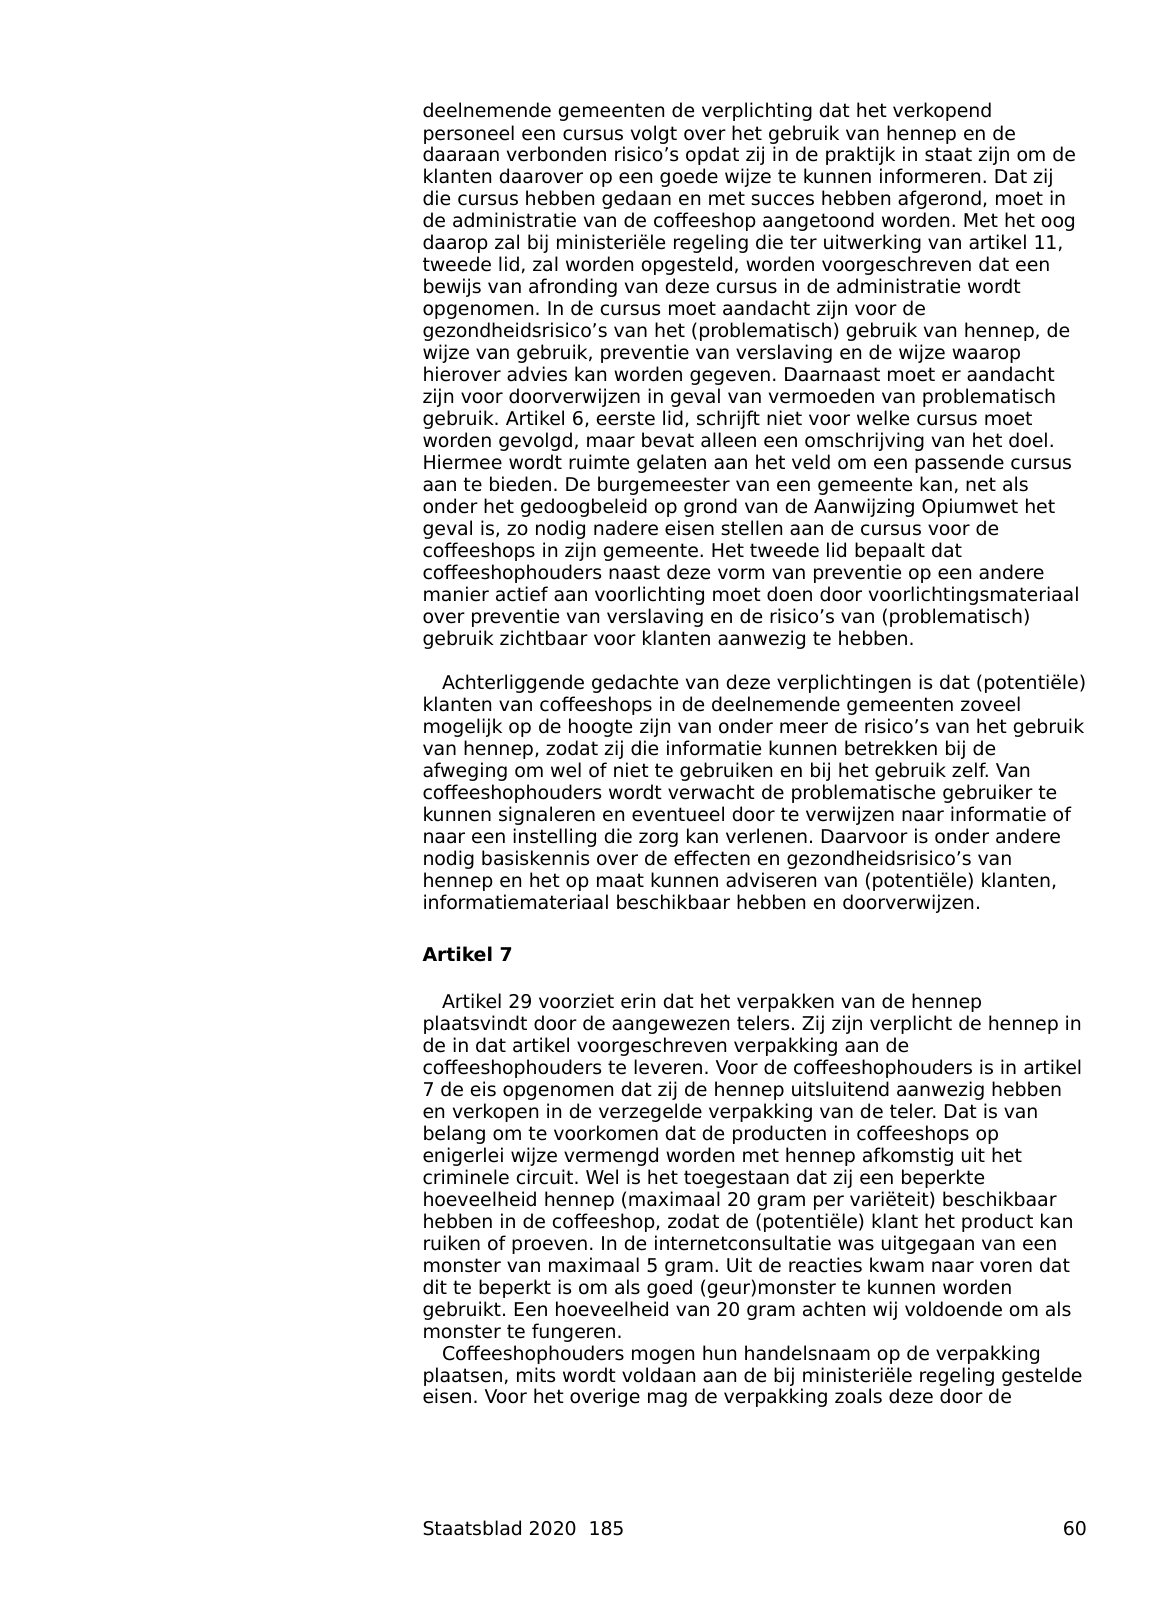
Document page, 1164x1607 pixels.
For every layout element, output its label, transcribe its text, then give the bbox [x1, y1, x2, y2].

text Coffeeshophouders mogen hun handelsnaam op de verpakking plaatsen, mits wordt voldaan aan de bij ministeriële regeling gestelde eisen. Voor het overige mag de verpakking zoals deze door de [422, 1342, 1087, 1408]
text Artikel 29 voorziet erin dat het verpakken van de hennep plaatsvindt door de aangewezen telers. Zij zijn verplicht de hennep in de in dat artikel voorgeschreven verpakking aan de coffeeshophouders te leveren. Voor de coffeeshophouders is in artikel 7 de eis opgenomen dat zij de hennep uitsluitend aanwezig hebben en verkopen in de verzegelde verpakking van de teler. Dat is van belang om te voorkomen dat de producten in coffeeshops op enigerlei wijze vermengd worden met hennep afkomstig uit het criminele circuit. Wel is het toegestaan dat zij een beperkte hoeveelheid hennep (maximaal 20 gram per variëteit) beschikbaar hebben in de coffeeshop, zodat de (potentiële) klant het product kan ruiken of proeven. In de internetconsultatie was uitgegaan van een monster van maximaal 5 gram. Uit de reacties kwam naar voren dat dit te beperkt is om als goed (geur)monster te kunnen worden gebruikt. Een hoeveelheid van 20 gram achten wij voldoende om als monster te fungeren. [422, 991, 1087, 1342]
text deelnemende gemeenten de verplichting dat het verkopend personeel een cursus volgt over het gebruik van hennep en de daaraan verbonden risico’s opdat zij in de praktijk in staat zijn om de klanten daarover op een goede wijze te kunnen informeren. Dat zij die cursus hebben gedaan en met succes hebben afgerond, moet in de administratie van de coffeeshop aangetoond worden. Met het oog daarop zal bij ministeriële regeling die ter uitwerking van artikel 11, tweede lid, zal worden opgesteld, worden voorgeschreven dat een bewijs van afronding van deze cursus in de administratie wordt opgenomen. In de cursus moet aandacht zijn voor de gezondheidsrisico’s van het (problematisch) gebruik van hennep, de wijze van gebruik, preventie van verslaving en de wijze waarop hierover advies kan worden gegeven. Daarnaast moet er aandacht zijn voor doorverwijzen in geval van vermoeden van problematisch gebruik. Artikel 6, eerste lid, schrijft niet voor welke cursus moet worden gevolgd, maar bevat alleen een omschrijving van het doel. Hiermee wordt ruimte gelaten aan het veld om een passende cursus aan te bieden. De burgemeester van een gemeente kan, net als onder het gedoogbeleid op grond van de Aanwijzing Opiumwet het geval is, zo nodig nadere eisen stellen aan de cursus voor de coffeeshops in zijn gemeente. Het tweede lid bepaalt dat coffeeshophouders naast deze vorm van preventie op een andere manier actief aan voorlichting moet doen door voorlichtingsmateriaal over preventie van verslaving en de risico’s van (problematisch) gebruik zichtbaar voor klanten aanwezig te hebben. [422, 100, 1087, 650]
text Achterliggende gedachte van deze verplichtingen is dat (potentiële) klanten van coffeeshops in de deelnemende gemeenten zoveel mogelijk op de hoogte zijn van onder meer de risico’s van het gebruik van hennep, zodat zij die informatie kunnen betrekken bij de afweging om wel of niet te gebruiken en bij het gebruik zelf. Van coffeeshophouders wordt verwacht de problematische gebruiker te kunnen signaleren en eventueel door te verwijzen naar informatie of naar een instelling die zorg kan verlenen. Daarvoor is onder andere nodig basiskennis over de effecten en gezondheidsrisico’s van hennep en het op maat kunnen adviseren van (potentiële) klanten, informatiemateriaal beschikbaar hebben en doorverwijzen. [422, 672, 1087, 914]
subtitle Artikel 7 [422, 944, 1087, 966]
